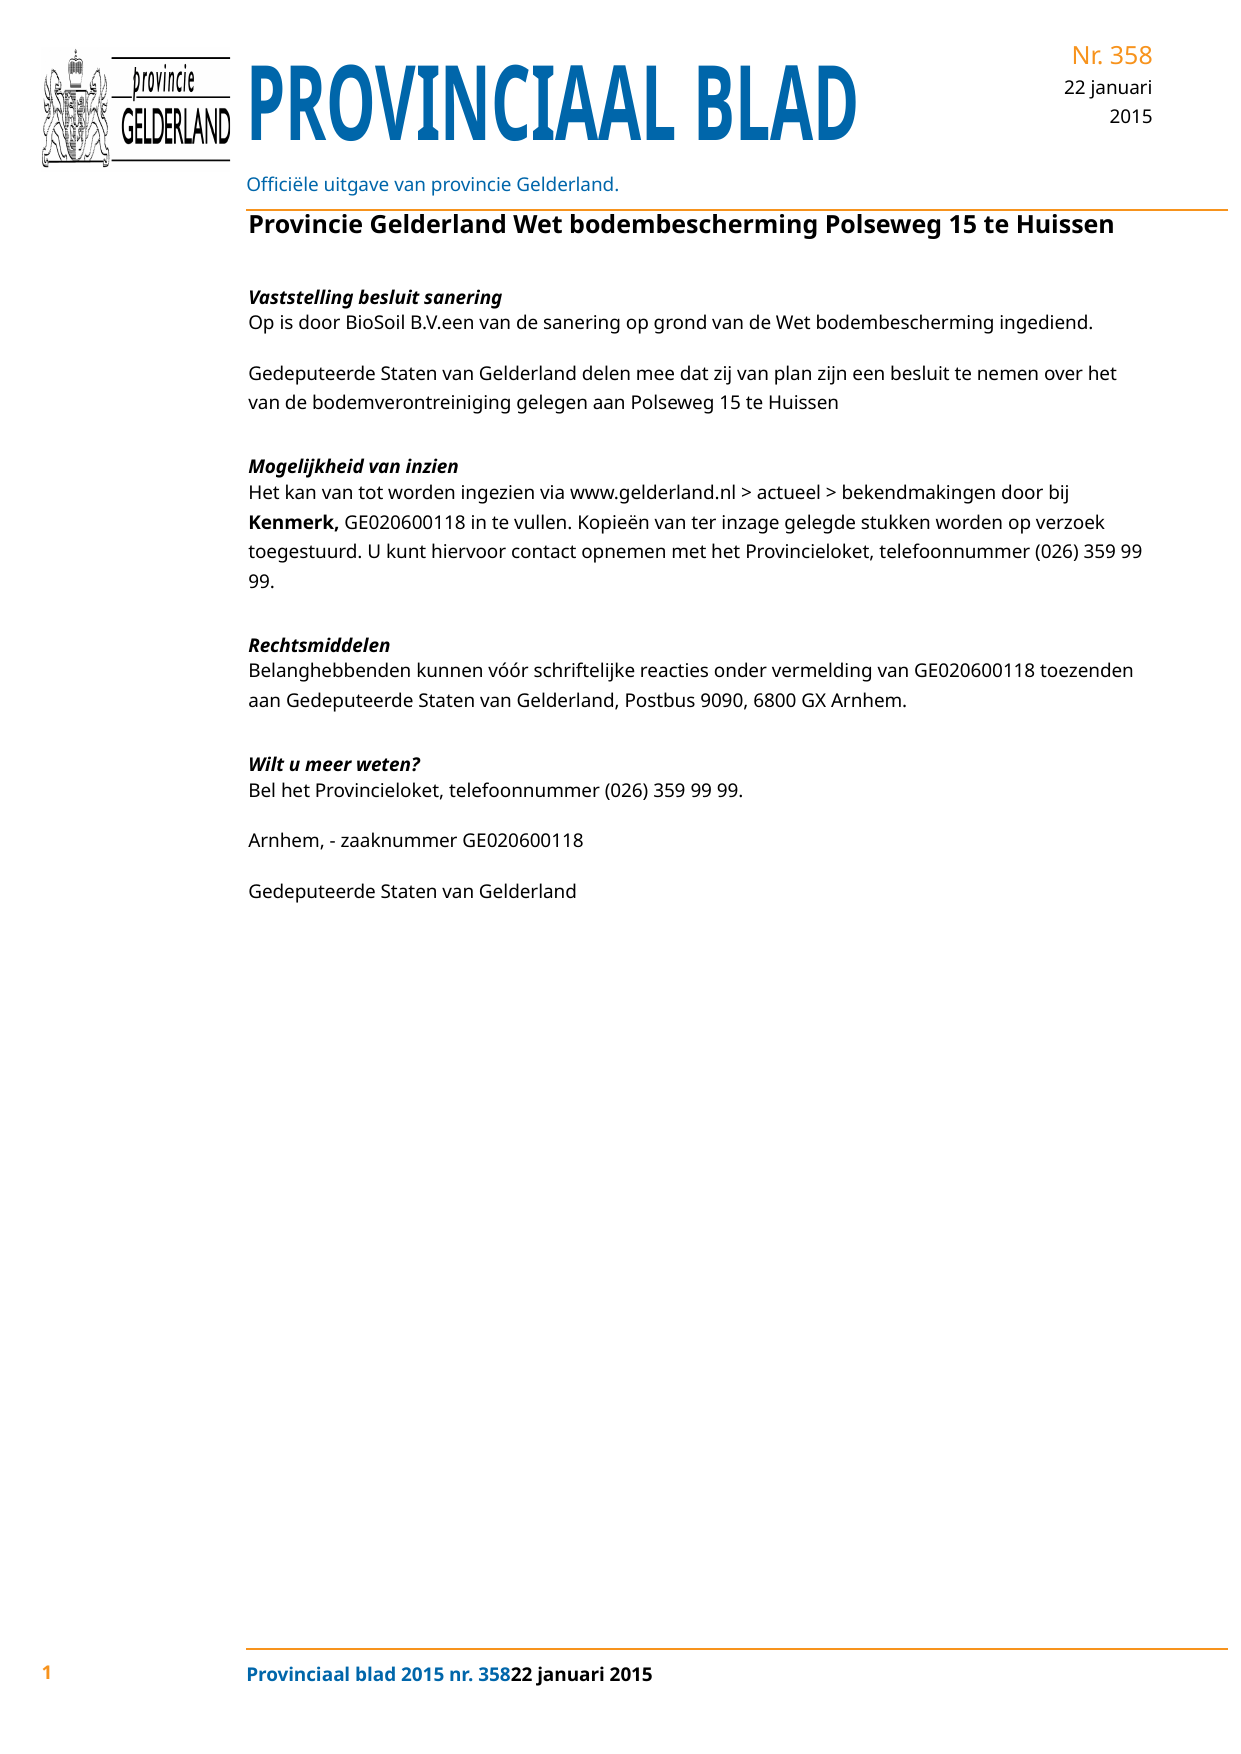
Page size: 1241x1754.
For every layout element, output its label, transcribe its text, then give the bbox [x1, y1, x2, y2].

text Arnhem, - zaaknummer GE020600118 [248, 827, 1152, 853]
text Belanghebbenden kunnen vóór schriftelijke reacties onder vermelding van GE020600118 toezenden aan Gedeputeerde Staten van Gelderland, Postbus 9090, 6800 GX Arnhem. [248, 658, 1152, 713]
text Gedeputeerde Staten van Gelderland [248, 878, 1152, 903]
text Mogelijkheid van inzien [248, 453, 1152, 479]
text Bel het Provincieloket, telefoonnummer (026) 359 99 99. [248, 777, 1152, 803]
text Het kan van tot worden ingezien via www.gelderland.nl > actueel > bekendmakingen door bij Kenmerk, GE020600118 in te vullen. Kopieën van ter inzage gelegde stukken worden op verzoek toegestuurd. U kunt hiervoor contact opnemen met het Provincieloket, telefoonnummer (026) 359 99 99. [248, 479, 1152, 594]
text Provincie Gelderland Wet bodembescherming Polseweg 15 te Huissen [248, 211, 1152, 241]
text Rechtsmiddelen [248, 632, 1152, 658]
text Vaststelling besluit sanering [248, 284, 1152, 309]
text Gedeputeerde Staten van Gelderland delen mee dat zij van plan zijn een besluit te nemen over het van de bodemverontreiniging gelegen aan Polseweg 15 te Huissen [248, 360, 1152, 415]
picture [41, 47, 231, 172]
text Wilt u meer weten? [248, 751, 1152, 777]
text Op is door BioSoil B.V.een van de sanering op grond van de Wet bodembescherming ingediend. [248, 309, 1152, 335]
